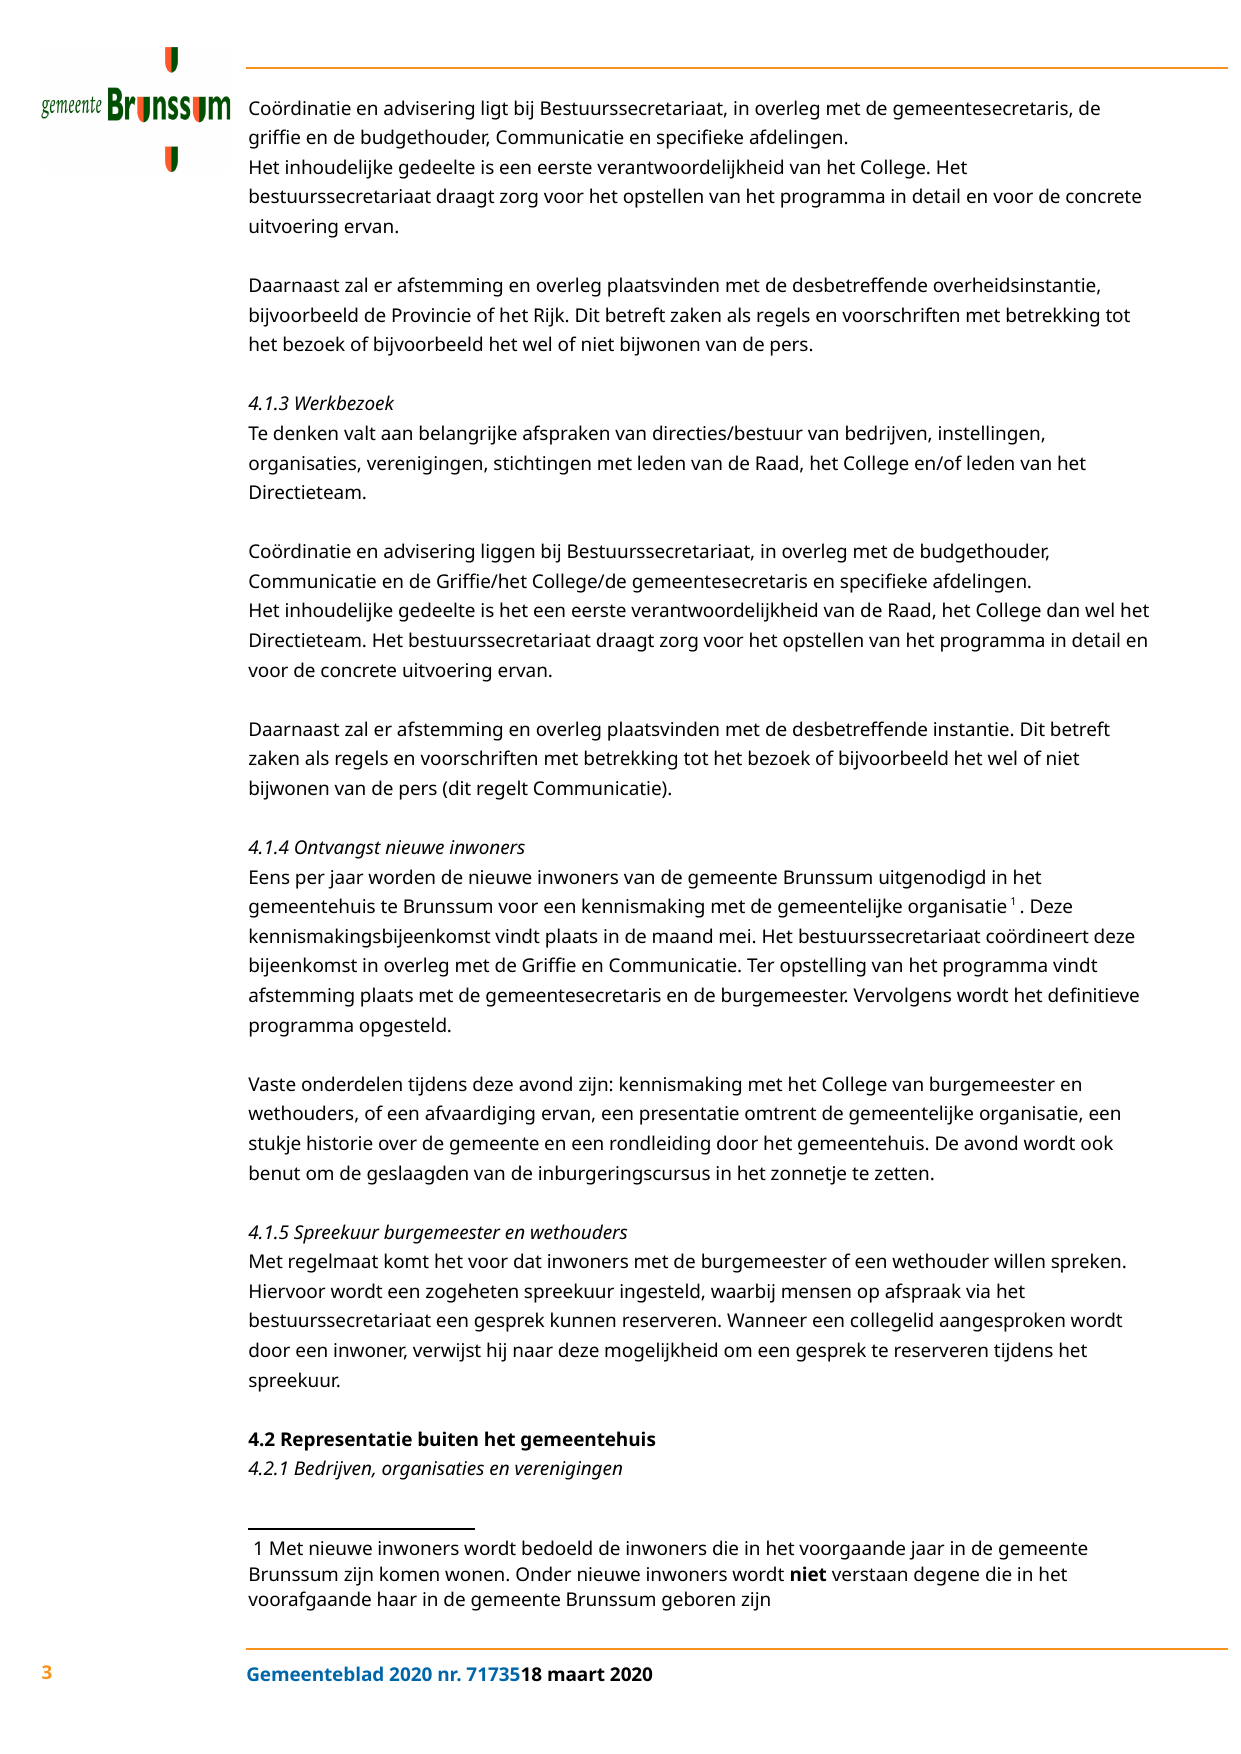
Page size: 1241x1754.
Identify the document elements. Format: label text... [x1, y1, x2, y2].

text Daarnaast zal er afstemming en overleg plaatsvinden met de desbetreffende overheidsinstantie, bijvoorbeeld de Provincie of het Rijk. Dit betreft zaken als regels en voorschriften met betrekking tot het bezoek of bijvoorbeeld het wel of niet bijwonen van de pers. [248, 272, 1152, 357]
text Vaste onderdelen tijdens deze avond zijn: kennismaking met het College van burgemeester en wethouders, of een afvaardiging ervan, een presentatie omtrent de gemeentelijke organisatie, een stukje historie over de gemeente en een rondleiding door het gemeentehuis. De avond wordt ook benut om de geslaagden van de inburgeringscursus in het zonnetje te zetten. [248, 1071, 1152, 1186]
text 4.2 Representatie buiten het gemeentehuis [248, 1426, 1152, 1452]
text 4.1.4 Ontvangst nieuwe inwoners [248, 834, 1152, 860]
text Met regelmaat komt het voor dat inwoners met de burgemeester of een wethouder willen spreken. [248, 1248, 1152, 1274]
text Daarnaast zal er afstemming en overleg plaatsvinden met de desbetreffende instantie. Dit betreft zaken als regels en voorschriften met betrekking tot het bezoek of bijvoorbeeld het wel of niet bijwonen van de pers (dit regelt Communicatie). [248, 716, 1152, 801]
text 4.2.1 Bedrijven, organisaties en verenigingen [248, 1456, 1152, 1481]
text Hiervoor wordt een zogeheten spreekuur ingesteld, waarbij mensen op afspraak via het bestuurssecretariaat een gesprek kunnen reserveren. Wanneer een collegelid aangesproken wordt door een inwoner, verwijst hij naar deze mogelijkheid om een gesprek te reserveren tijdens het spreekuur. [248, 1278, 1152, 1393]
text Te denken valt aan belangrijke afspraken van directies/bestuur van bedrijven, instellingen, organisaties, verenigingen, stichtingen met leden van de Raad, het College en/of leden van het Directieteam. [248, 420, 1152, 505]
text 4.1.3 Werkbezoek [248, 391, 1152, 416]
text Eens per jaar worden de nieuwe inwoners van de gemeente Brunssum uitgenodigd in het gemeentehuis te Brunssum voor een kennismaking met de gemeentelijke organisatie. Deze kennismakingsbijeenkomst vindt plaats in de maand mei. Het bestuurssecretariaat coördineert deze bijeenkomst in overleg met de Griffie en Communicatie. Ter opstelling van het programma vindt afstemming plaats met de gemeentesecretaris en de burgemeester. Vervolgens wordt het definitieve programma opgesteld. [248, 864, 1152, 1038]
text Coördinatie en advisering ligt bij Bestuurssecretariaat, in overleg met de gemeentesecretaris, de griffie en de budgethouder, Communicatie en specifieke afdelingen. [248, 95, 1152, 150]
picture [41, 47, 231, 172]
text Coördinatie en advisering liggen bij Bestuurssecretariaat, in overleg met de budgethouder, Communicatie en de Griffie/het College/de gemeentesecretaris en specifieke afdelingen. [248, 538, 1152, 594]
text Met nieuwe inwoners wordt bedoeld de inwoners die in het voorgaande jaar in de gemeente Brunssum zijn komen wonen. Onder nieuwe inwoners wordt niet verstaan degene die in het voorafgaande haar in de gemeente Brunssum geboren zijn [248, 1535, 1152, 1612]
text 4.1.5 Spreekuur burgemeester en wethouders [248, 1219, 1152, 1245]
text Het inhoudelijke gedeelte is een eerste verantwoordelijkheid van het College. Het bestuurssecretariaat draagt zorg voor het opstellen van het programma in detail en voor de concrete uitvoering ervan. [248, 154, 1152, 239]
text Het inhoudelijke gedeelte is het een eerste verantwoordelijkheid van de Raad, het College dan wel het Directieteam. Het bestuurssecretariaat draagt zorg voor het opstellen van het programma in detail en voor de concrete uitvoering ervan. [248, 598, 1152, 683]
